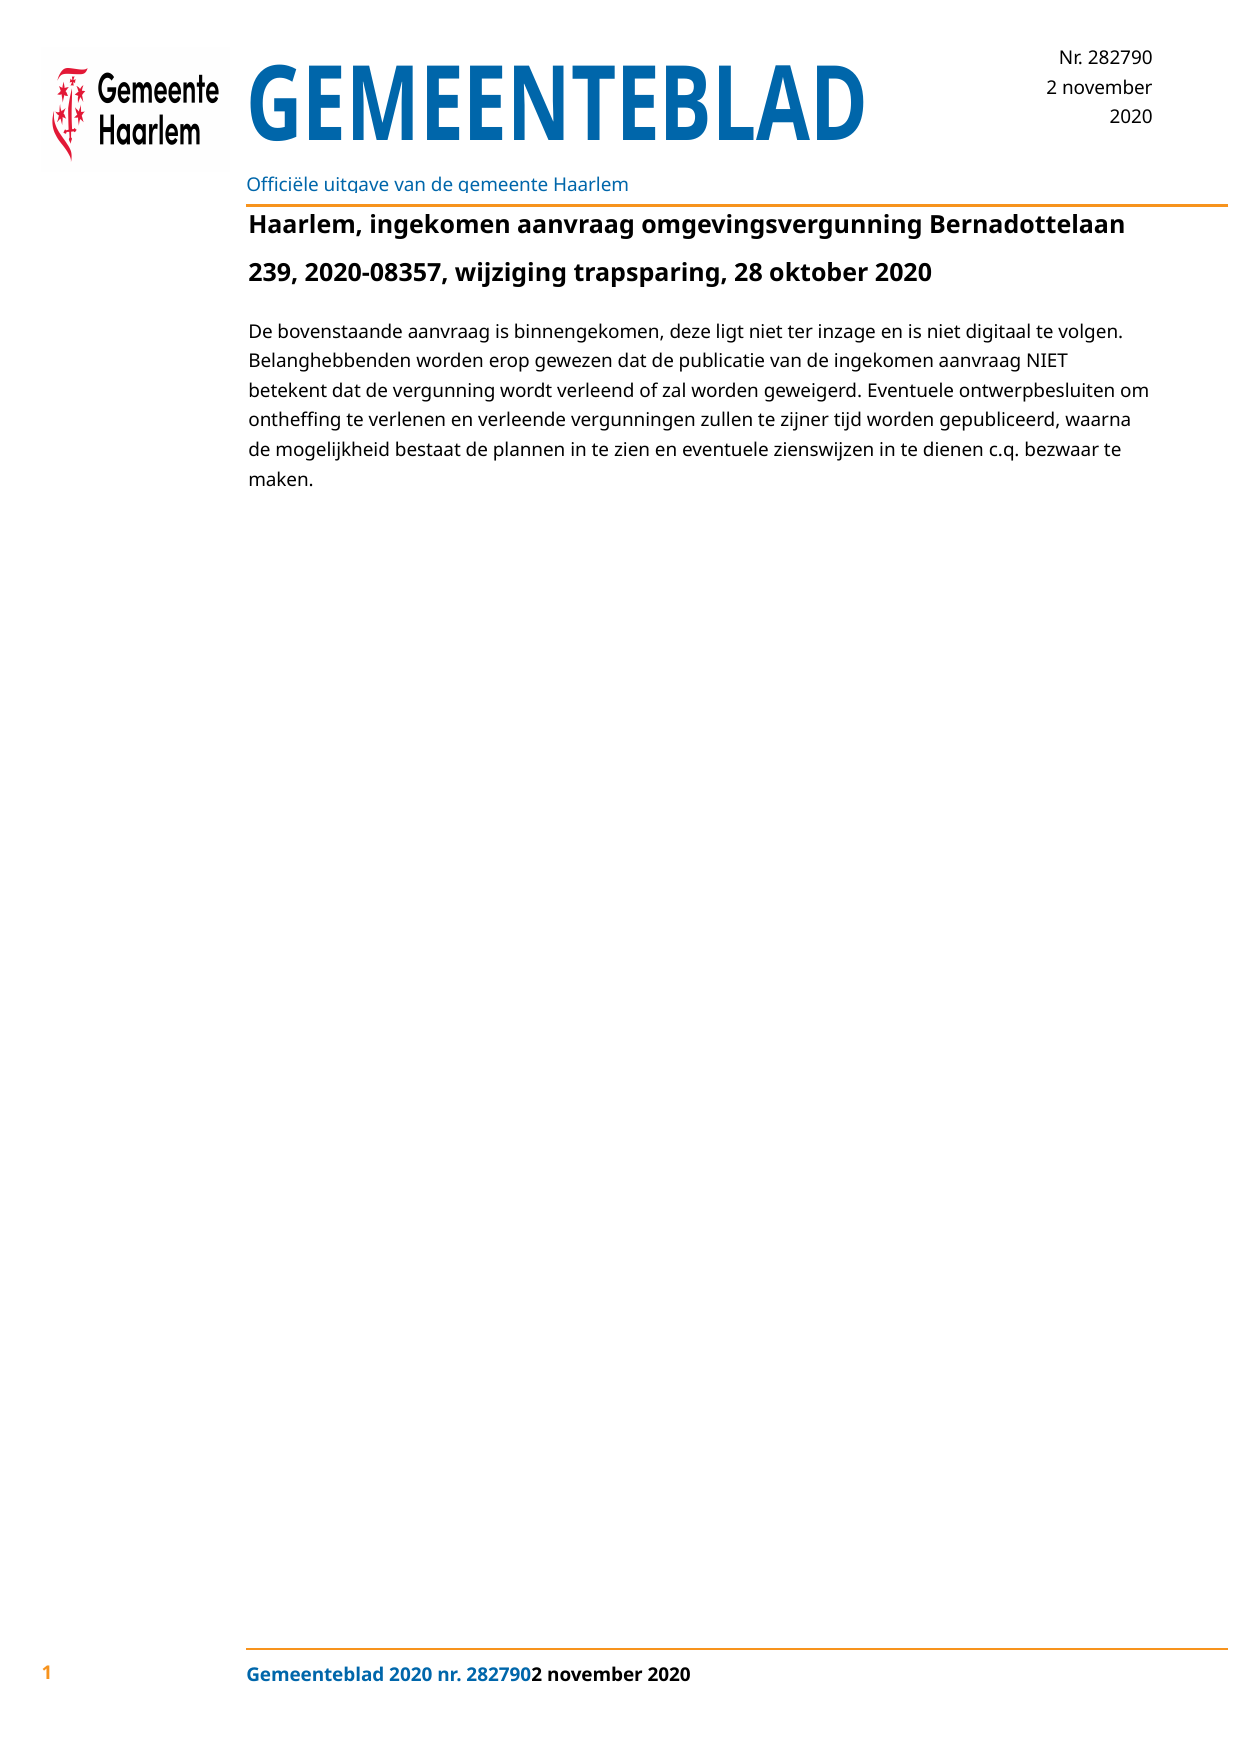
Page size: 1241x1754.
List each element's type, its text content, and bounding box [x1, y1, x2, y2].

text Haarlem, ingekomen aanvraag omgevingsvergunning Bernadottelaan 239, 2020-08357, wijziging trapsparing, 28 oktober 2020 [248, 207, 1152, 288]
text De bovenstaande aanvraag is binnengekomen, deze ligt niet ter inzage en is niet digitaal te volgen. Belanghebbenden worden erop gewezen dat de publicatie van de ingekomen aanvraag NIET betekent dat de vergunning wordt verleend of zal worden geweigerd. Eventuele ontwerpbesluiten om ontheffing te verlenen en verleende vergunningen zullen te zijner tijd worden gepubliceerd, waarna de mogelijkheid bestaat de plannen in te zien en eventuele zienswijzen in te dienen c.q. bezwaar te maken. [248, 318, 1152, 492]
picture [41, 47, 231, 172]
